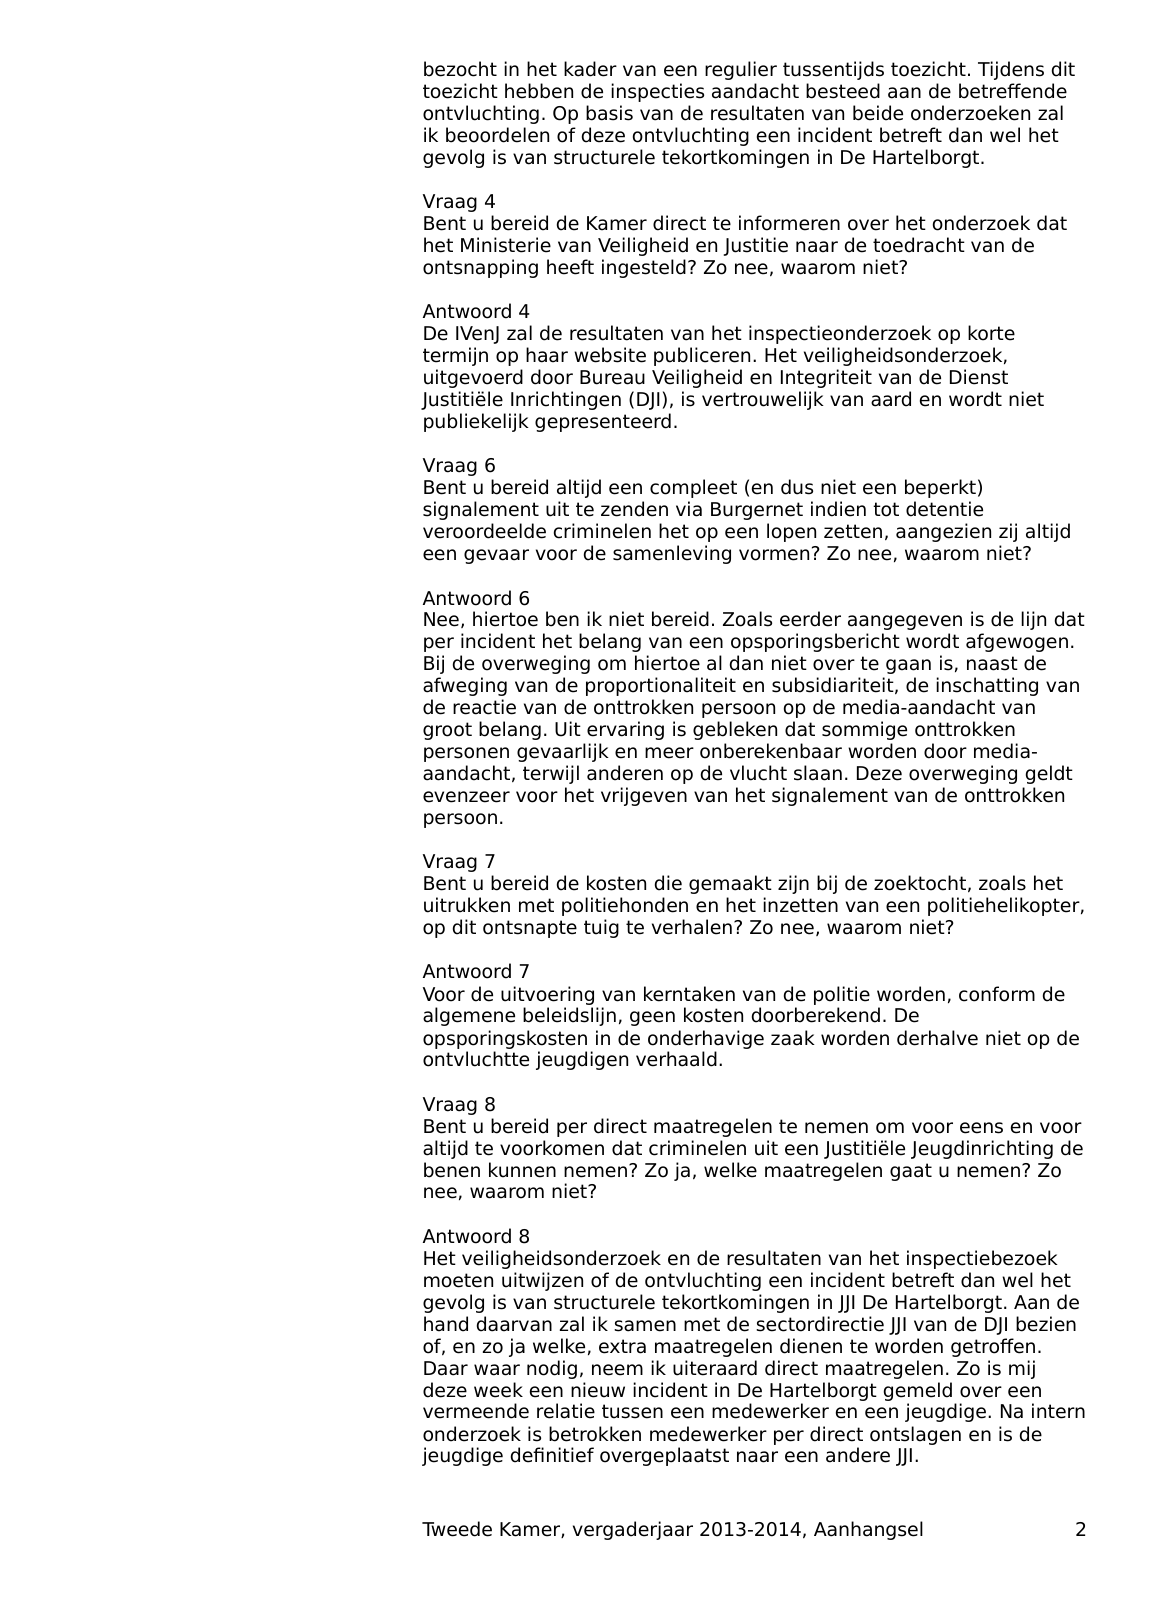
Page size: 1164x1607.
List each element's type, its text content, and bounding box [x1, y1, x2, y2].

text De IVenJ zal de resultaten van het inspectieonderzoek op korte termijn op haar website publiceren. Het veiligheidsonderzoek, uitgevoerd door Bureau Veiligheid en Integriteit van de Dienst Justitiële Inrichtingen (DJI), is vertrouwelijk van aard en wordt niet publiekelijk gepresenteerd. [422, 323, 1087, 433]
text Antwoord 8 [422, 1226, 1087, 1248]
text Daar waar nodig, neem ik uiteraard direct maatregelen. Zo is mij deze week een nieuw incident in De Hartelborgt gemeld over een vermeende relatie tussen een medewerker en een jeugdige. Na intern onderzoek is betrokken medewerker per direct ontslagen en is de jeugdige definitief overgeplaatst naar een andere JJI. [422, 1357, 1087, 1467]
text Bent u bereid per direct maatregelen te nemen om voor eens en voor altijd te voorkomen dat criminelen uit een Justitiële Jeugdinrichting de benen kunnen nemen? Zo ja, welke maatregelen gaat u nemen? Zo nee, waarom niet? [422, 1116, 1087, 1203]
text Vraag 4 [422, 191, 1087, 213]
text Vraag 6 [422, 455, 1087, 477]
text Het veiligheidsonderzoek en de resultaten van het inspectiebezoek moeten uitwijzen of de ontvluchting een incident betreft dan wel het gevolg is van structurele tekortkomingen in JJI De Hartelborgt. Aan de hand daarvan zal ik samen met de sectordirectie JJI van de DJI bezien of, en zo ja welke, extra maatregelen dienen te worden getroffen. [422, 1248, 1087, 1357]
text Vraag 7 [422, 851, 1087, 873]
text Antwoord 7 [422, 961, 1087, 983]
text Bent u bereid de Kamer direct te informeren over het onderzoek dat het Ministerie van Veiligheid en Justitie naar de toedracht van de ontsnapping heeft ingesteld? Zo nee, waarom niet? [422, 213, 1087, 279]
text Bent u bereid de kosten die gemaakt zijn bij de zoektocht, zoals het uitrukken met politiehonden en het inzetten van een politiehelikopter, op dit ontsnapte tuig te verhalen? Zo nee, waarom niet? [422, 873, 1087, 939]
text Voor de uitvoering van kerntaken van de politie worden, conform de algemene beleidslijn, geen kosten doorberekend. De opsporingskosten in de onderhavige zaak worden derhalve niet op de ontvluchtte jeugdigen verhaald. [422, 983, 1087, 1071]
text Vraag 8 [422, 1093, 1087, 1116]
text bezocht in het kader van een regulier tussentijds toezicht. Tijdens dit toezicht hebben de inspecties aandacht besteed aan de betreffende ontvluchting. Op basis van de resultaten van beide onderzoeken zal ik beoordelen of deze ontvluchting een incident betreft dan wel het gevolg is van structurele tekortkomingen in De Hartelborgt. [422, 59, 1087, 169]
text Antwoord 4 [422, 301, 1087, 323]
text Bent u bereid altijd een compleet (en dus niet een beperkt) signalement uit te zenden via Burgernet indien tot detentie veroordeelde criminelen het op een lopen zetten, aangezien zij altijd een gevaar voor de samenleving vormen? Zo nee, waarom niet? [422, 477, 1087, 565]
text Nee, hiertoe ben ik niet bereid. Zoals eerder aangegeven is de lijn dat per incident het belang van een opsporingsbericht wordt afgewogen. Bij de overweging om hiertoe al dan niet over te gaan is, naast de afweging van de proportionaliteit en subsidiariteit, de inschatting van de reactie van de onttrokken persoon op de media-aandacht van groot belang. Uit ervaring is gebleken dat sommige onttrokken personen gevaarlijk en meer onberekenbaar worden door media-aandacht, terwijl anderen op de vlucht slaan. Deze overweging geldt evenzeer voor het vrijgeven van het signalement van de onttrokken persoon. [422, 609, 1087, 829]
text Antwoord 6 [422, 587, 1087, 609]
